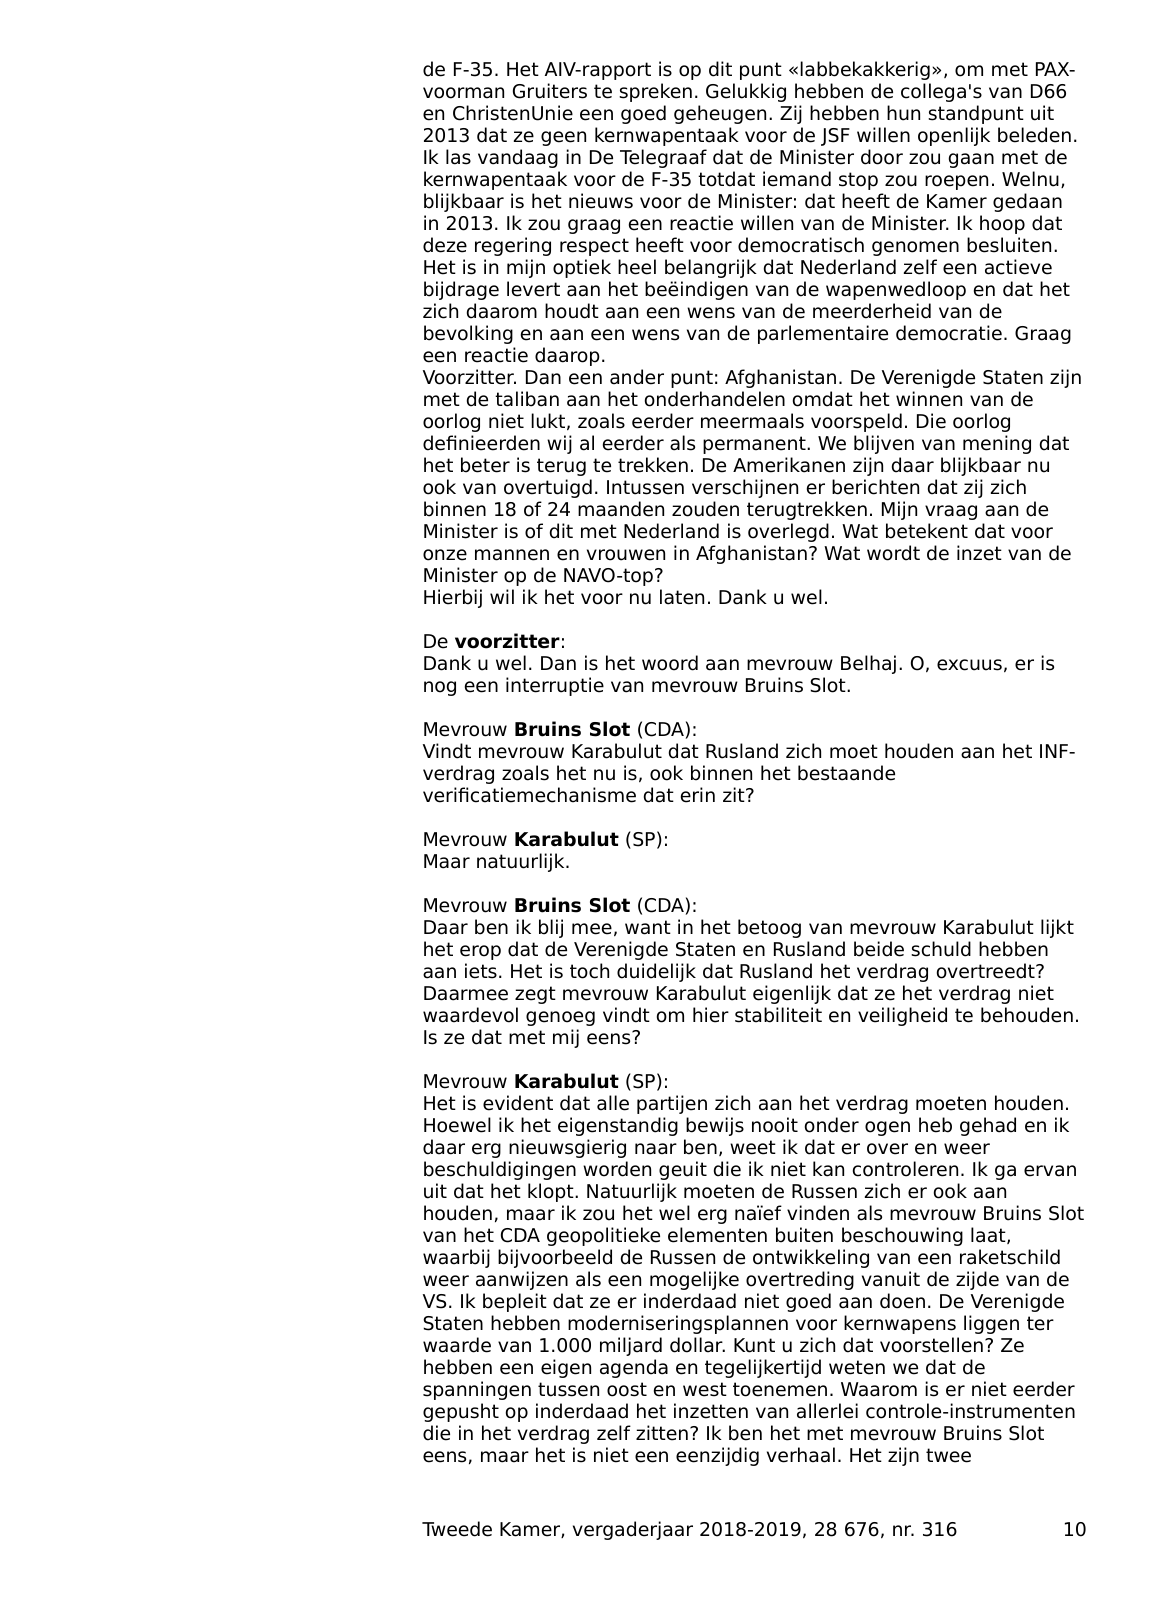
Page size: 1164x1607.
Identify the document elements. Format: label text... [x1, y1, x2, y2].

text Mevrouw Karabulut (SP): [422, 1071, 1087, 1093]
text Mevrouw Bruins Slot (CDA): [422, 895, 1087, 917]
text Vindt mevrouw Karabulut dat Rusland zich moet houden aan het INF-verdrag zoals het nu is, ook binnen het bestaande verificatiemechanisme dat erin zit? [422, 741, 1087, 807]
text Voorzitter. Dan een ander punt: Afghanistan. De Verenigde Staten zijn met de taliban aan het onderhandelen omdat het winnen van de oorlog niet lukt, zoals eerder meermaals voorspeld. Die oorlog definieerden wij al eerder als permanent. We blijven van mening dat het beter is terug te trekken. De Amerikanen zijn daar blijkbaar nu ook van overtuigd. Intussen verschijnen er berichten dat zij zich binnen 18 of 24 maanden zouden terugtrekken. Mijn vraag aan de Minister is of dit met Nederland is overlegd. Wat betekent dat voor onze mannen en vrouwen in Afghanistan? Wat wordt de inzet van de Minister op de NAVO-top? [422, 367, 1087, 587]
text Het is evident dat alle partijen zich aan het verdrag moeten houden. Hoewel ik het eigenstandig bewijs nooit onder ogen heb gehad en ik daar erg nieuwsgierig naar ben, weet ik dat er over en weer beschuldigingen worden geuit die ik niet kan controleren. Ik ga ervan uit dat het klopt. Natuurlijk moeten de Russen zich er ook aan houden, maar ik zou het wel erg naïef vinden als mevrouw Bruins Slot van het CDA geopolitieke elementen buiten beschouwing laat, waarbij bijvoorbeeld de Russen de ontwikkeling van een raketschild weer aanwijzen als een mogelijke overtreding vanuit de zijde van de VS. Ik bepleit dat ze er inderdaad niet goed aan doen. De Verenigde Staten hebben moderniseringsplannen voor kernwapens liggen ter waarde van 1.000 miljard dollar. Kunt u zich dat voorstellen? Ze hebben een eigen agenda en tegelijkertijd weten we dat de spanningen tussen oost en west toenemen. Waarom is er niet eerder gepusht op inderdaad het inzetten van allerlei controle-instrumenten die in het verdrag zelf zitten? Ik ben het met mevrouw Bruins Slot eens, maar het is niet een eenzijdig verhaal. Het zijn twee [422, 1093, 1087, 1467]
text de F-35. Het AIV-rapport is op dit punt «labbekakkerig», om met PAX-voorman Gruiters te spreken. Gelukkig hebben de collega's van D66 en ChristenUnie een goed geheugen. Zij hebben hun standpunt uit 2013 dat ze geen kernwapentaak voor de JSF willen openlijk beleden. [422, 59, 1087, 147]
text Ik las vandaag in De Telegraaf dat de Minister door zou gaan met de kernwapentaak voor de F-35 totdat iemand stop zou roepen. Welnu, blijkbaar is het nieuws voor de Minister: dat heeft de Kamer gedaan in 2013. Ik zou graag een reactie willen van de Minister. Ik hoop dat deze regering respect heeft voor democratisch genomen besluiten. Het is in mijn optiek heel belangrijk dat Nederland zelf een actieve bijdrage levert aan het beëindigen van de wapenwedloop en dat het zich daarom houdt aan een wens van de meerderheid van de bevolking en aan een wens van de parlementaire democratie. Graag een reactie daarop. [422, 147, 1087, 367]
text Maar natuurlijk. [422, 851, 1087, 873]
text Mevrouw Bruins Slot (CDA): [422, 719, 1087, 741]
text Dank u wel. Dan is het woord aan mevrouw Belhaj. O, excuus, er is nog een interruptie van mevrouw Bruins Slot. [422, 653, 1087, 697]
text Daar ben ik blij mee, want in het betoog van mevrouw Karabulut lijkt het erop dat de Verenigde Staten en Rusland beide schuld hebben aan iets. Het is toch duidelijk dat Rusland het verdrag overtreedt? Daarmee zegt mevrouw Karabulut eigenlijk dat ze het verdrag niet waardevol genoeg vindt om hier stabiliteit en veiligheid te behouden. Is ze dat met mij eens? [422, 917, 1087, 1049]
text Hierbij wil ik het voor nu laten. Dank u wel. [422, 587, 1087, 608]
text De voorzitter: [422, 631, 1087, 653]
text Mevrouw Karabulut (SP): [422, 829, 1087, 851]
